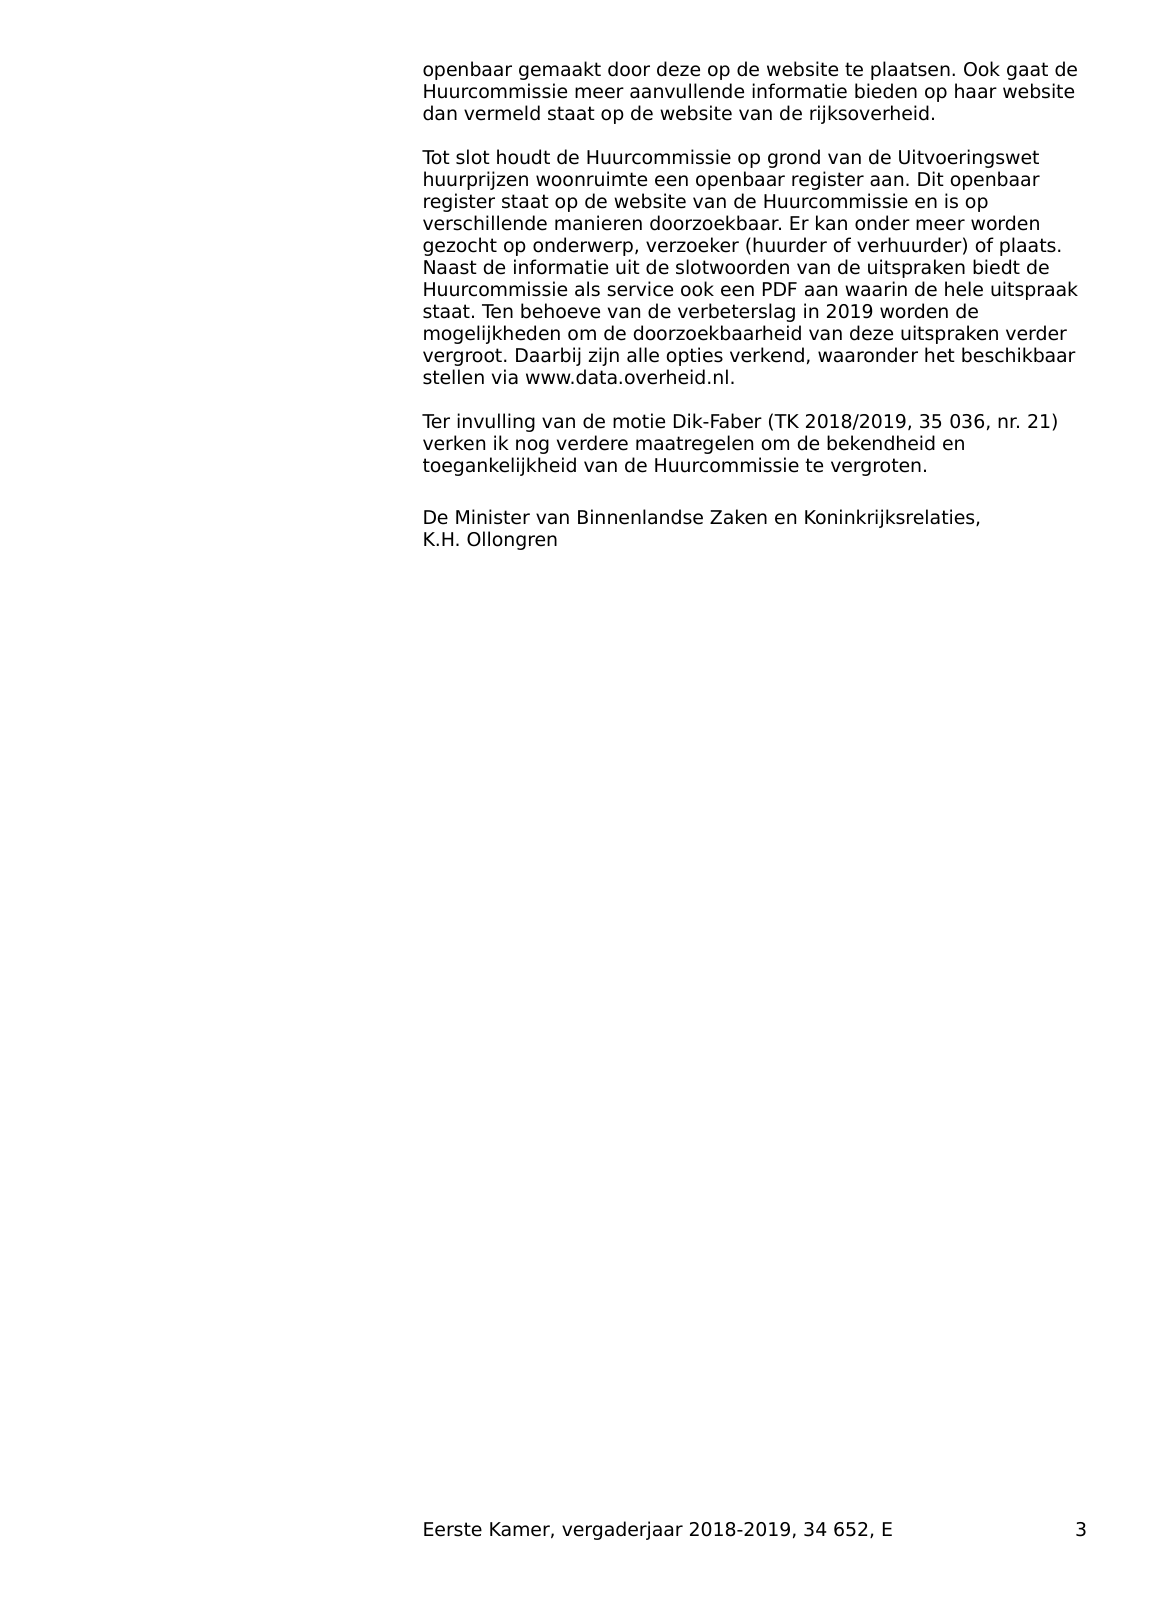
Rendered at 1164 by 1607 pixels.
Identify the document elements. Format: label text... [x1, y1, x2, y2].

text De Minister van Binnenlandse Zaken en Koninkrijksrelaties, K.H. Ollongren [422, 507, 1087, 551]
text openbaar gemaakt door deze op de website te plaatsen. Ook gaat de Huurcommissie meer aanvullende informatie bieden op haar website dan vermeld staat op de website van de rijksoverheid. [422, 59, 1087, 125]
text Tot slot houdt de Huurcommissie op grond van de Uitvoeringswet huurprijzen woonruimte een openbaar register aan. Dit openbaar register staat op de website van de Huurcommissie en is op verschillende manieren doorzoekbaar. Er kan onder meer worden gezocht op onderwerp, verzoeker (huurder of verhuurder) of plaats. Naast de informatie uit de slotwoorden van de uitspraken biedt de Huurcommissie als service ook een PDF aan waarin de hele uitspraak staat. Ten behoeve van de verbeterslag in 2019 worden de mogelijkheden om de doorzoekbaarheid van deze uitspraken verder vergroot. Daarbij zijn alle opties verkend, waaronder het beschikbaar stellen via www.data.overheid.nl. [422, 147, 1087, 389]
text Ter invulling van de motie Dik-Faber (TK 2018/2019, 35 036, nr. 21) verken ik nog verdere maatregelen om de bekendheid en toegankelijkheid van de Huurcommissie te vergroten. [422, 411, 1087, 477]
